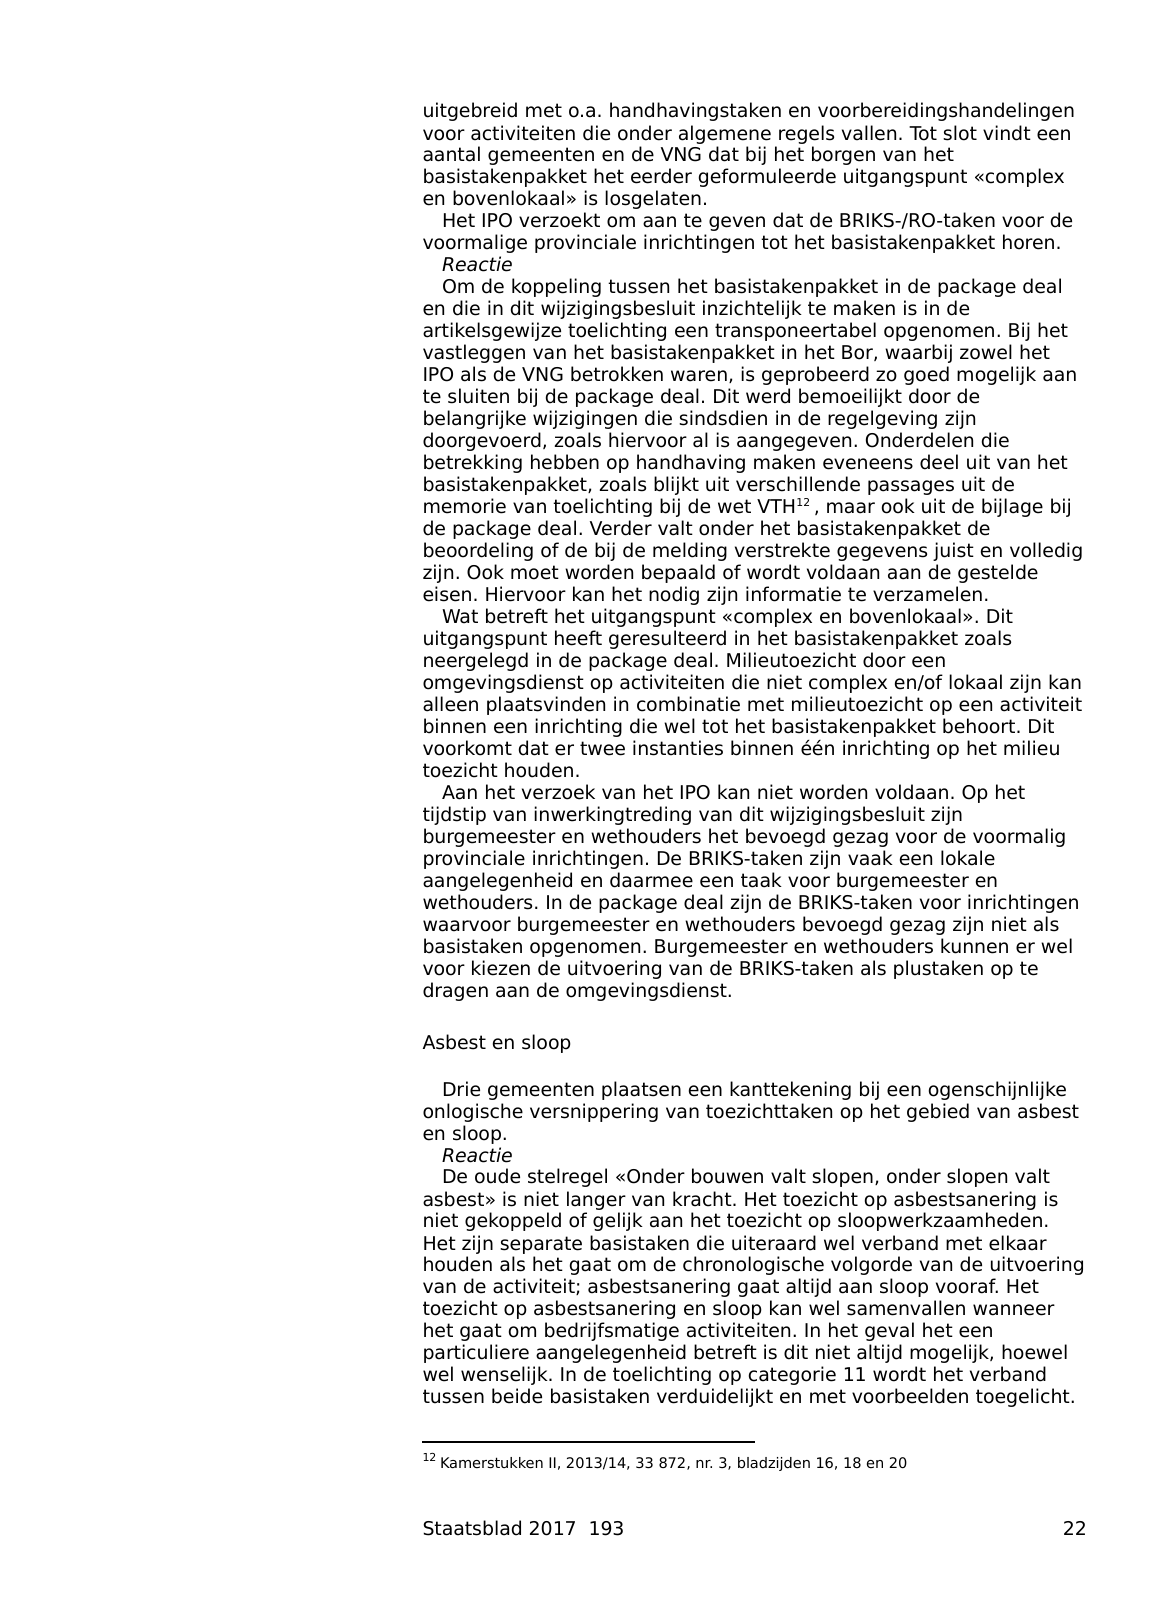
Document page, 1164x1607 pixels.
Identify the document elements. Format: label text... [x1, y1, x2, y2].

text Kamerstukken II, 2013/14, 33 872, nr. 3, bladzijden 16, 18 en 20 [422, 1451, 1087, 1473]
text Het IPO verzoekt om aan te geven dat de BRIKS-/RO-taken voor de voormalige provinciale inrichtingen tot het basistakenpakket horen. [422, 210, 1087, 254]
text Reactie [422, 1144, 1087, 1166]
text Wat betreft het uitgangspunt «complex en bovenlokaal». Dit uitgangspunt heeft geresulteerd in het basistakenpakket zoals neergelegd in de package deal. Milieutoezicht door een omgevingsdienst op activiteiten die niet complex en/of lokaal zijn kan alleen plaatsvinden in combinatie met milieutoezicht op een activiteit binnen een inrichting die wel tot het basistakenpakket behoort. Dit voorkomt dat er twee instanties binnen één inrichting op het milieu toezicht houden. [422, 606, 1087, 782]
text De oude stelregel «Onder bouwen valt slopen, onder slopen valt asbest» is niet langer van kracht. Het toezicht op asbestsanering is niet gekoppeld of gelijk aan het toezicht op sloopwerkzaamheden. Het zijn separate basistaken die uiteraard wel verband met elkaar houden als het gaat om de chronologische volgorde van de uitvoering van de activiteit; asbestsanering gaat altijd aan sloop vooraf. Het toezicht op asbestsanering en sloop kan wel samenvallen wanneer het gaat om bedrijfsmatige activiteiten. In het geval het een particuliere aangelegenheid betreft is dit niet altijd mogelijk, hoewel wel wenselijk. In de toelichting op categorie 11 wordt het verband tussen beide basistaken verduidelijkt en met voorbeelden toegelicht. [422, 1166, 1087, 1408]
text Drie gemeenten plaatsen een kanttekening bij een ogenschijnlijke onlogische versnippering van toezichttaken op het gebied van asbest en sloop. [422, 1078, 1087, 1144]
text Om de koppeling tussen het basistakenpakket in de package deal en die in dit wijzigingsbesluit inzichtelijk te maken is in de artikelsgewijze toelichting een transponeertabel opgenomen. Bij het vastleggen van het basistakenpakket in het Bor, waarbij zowel het IPO als de VNG betrokken waren, is geprobeerd zo goed mogelijk aan te sluiten bij de package deal. Dit werd bemoeilijkt door de belangrijke wijzigingen die sindsdien in de regelgeving zijn doorgevoerd, zoals hiervoor al is aangegeven. Onderdelen die betrekking hebben op handhaving maken eveneens deel uit van het basistakenpakket, zoals blijkt uit verschillende passages uit de memorie van toelichting bij de wet VTH, maar ook uit de bijlage bij de package deal. Verder valt onder het basistakenpakket de beoordeling of de bij de melding verstrekte gegevens juist en volledig zijn. Ook moet worden bepaald of wordt voldaan aan de gestelde eisen. Hiervoor kan het nodig zijn informatie te verzamelen. [422, 276, 1087, 606]
subtitle Asbest en sloop [422, 1032, 1087, 1053]
text uitgebreid met o.a. handhavingstaken en voorbereidingshandelingen voor activiteiten die onder algemene regels vallen. Tot slot vindt een aantal gemeenten en de VNG dat bij het borgen van het basistakenpakket het eerder geformuleerde uitgangspunt «complex en bovenlokaal» is losgelaten. [422, 100, 1087, 210]
text Reactie [422, 254, 1087, 276]
text Aan het verzoek van het IPO kan niet worden voldaan. Op het tijdstip van inwerkingtreding van dit wijzigingsbesluit zijn burgemeester en wethouders het bevoegd gezag voor de voormalig provinciale inrichtingen. De BRIKS-taken zijn vaak een lokale aangelegenheid en daarmee een taak voor burgemeester en wethouders. In de package deal zijn de BRIKS-taken voor inrichtingen waarvoor burgemeester en wethouders bevoegd gezag zijn niet als basistaken opgenomen. Burgemeester en wethouders kunnen er wel voor kiezen de uitvoering van de BRIKS-taken als plustaken op te dragen aan de omgevingsdienst. [422, 782, 1087, 1002]
